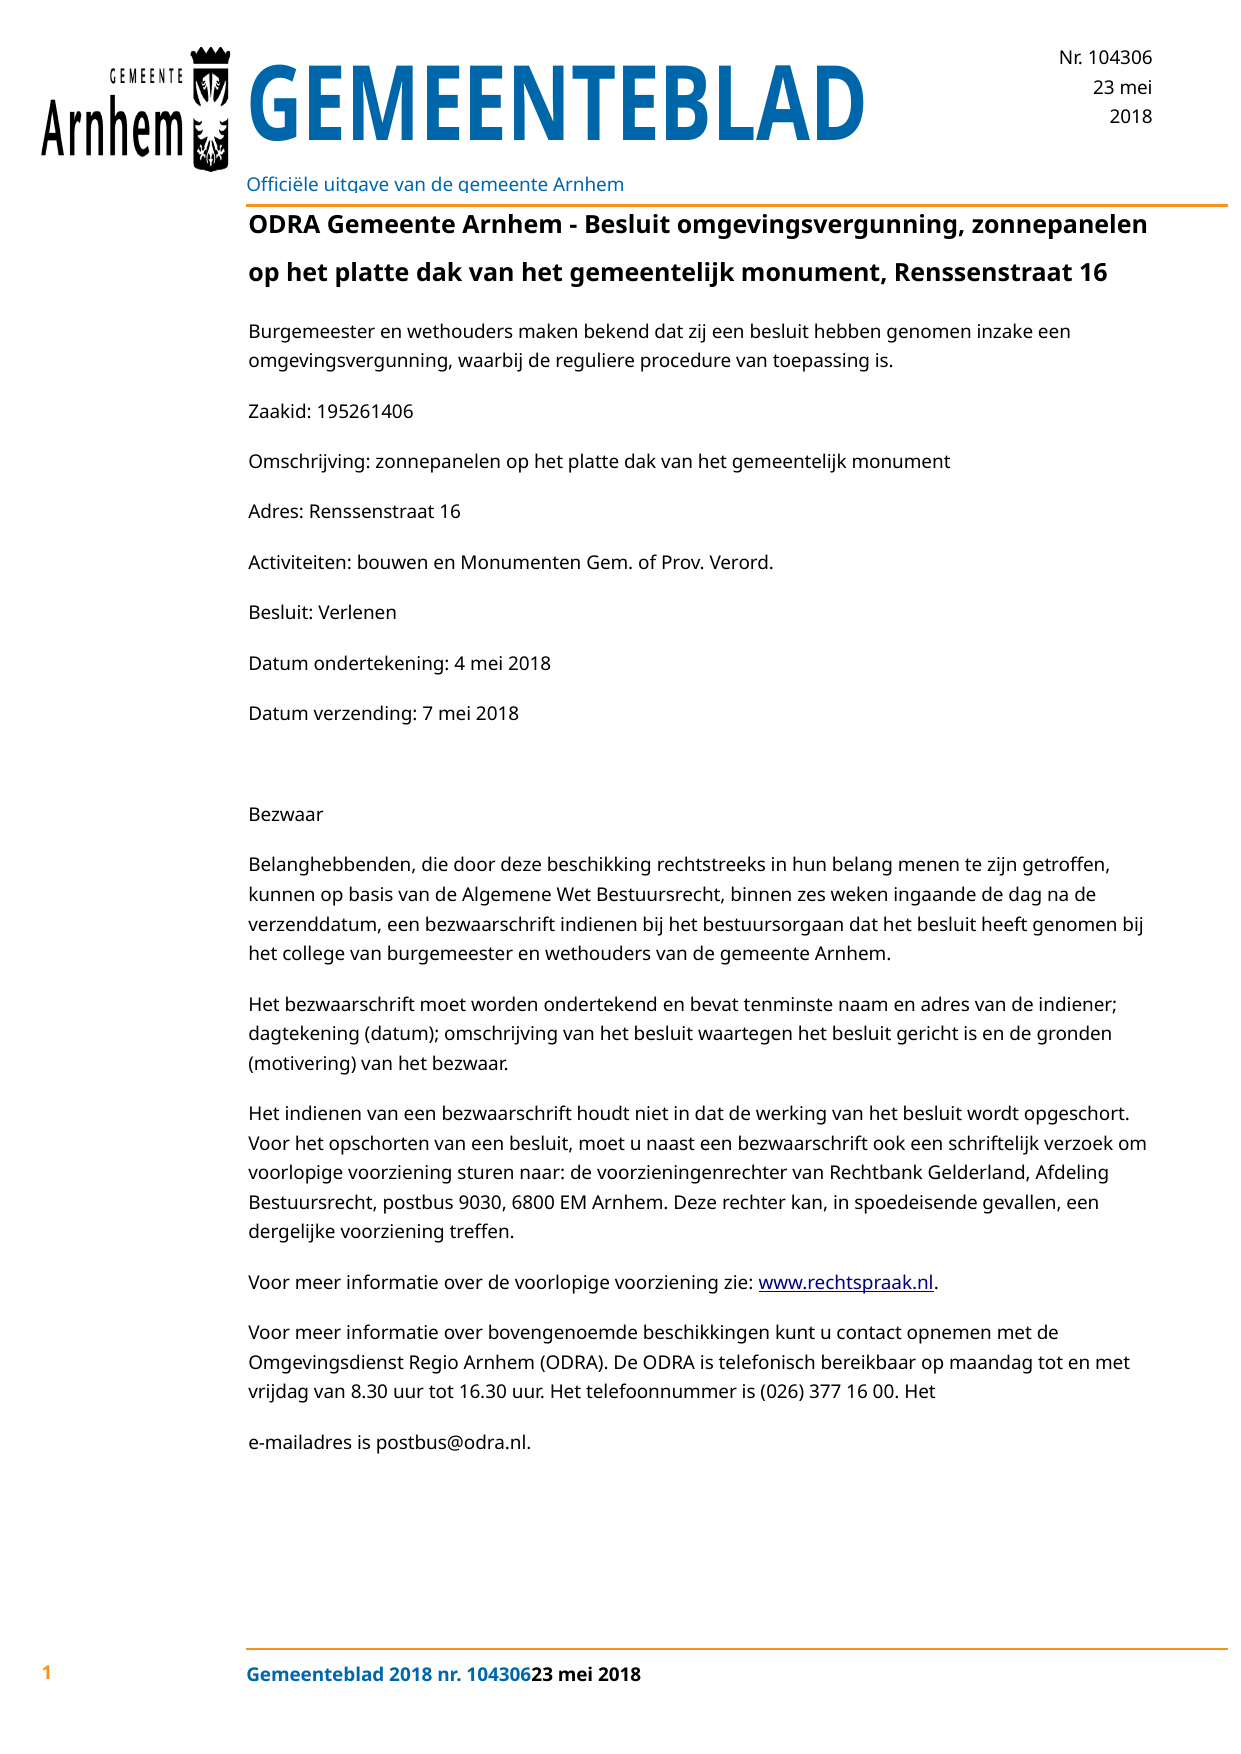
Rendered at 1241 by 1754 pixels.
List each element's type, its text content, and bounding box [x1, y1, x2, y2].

text Activiteiten: bouwen en Monumenten Gem. of Prov. Verord. [248, 549, 1152, 575]
text Het indienen van een bezwaarschrift houdt niet in dat de werking van het besluit wordt opgeschort. Voor het opschorten van een besluit, moet u naast een bezwaarschrift ook een schriftelijk verzoek om voorlopige voorziening sturen naar: de voorzieningenrechter van Rechtbank Gelderland, Afdeling Bestuursrecht, postbus 9030, 6800 EM Arnhem. Deze rechter kan, in spoedeisende gevallen, een dergelijke voorziening treffen. [248, 1100, 1152, 1244]
text Datum verzending: 7 mei 2018 [248, 700, 1152, 726]
text Voor meer informatie over de voorlopige voorziening zie: www.rechtspraak.nl. [248, 1269, 1152, 1295]
text Zaakid: 195261406 [248, 398, 1152, 424]
text e-mailadres is postbus@odra.nl. [248, 1429, 1152, 1455]
text Belanghebbenden, die door deze beschikking rechtstreeks in hun belang menen te zijn getroffen, kunnen op basis van de Algemene Wet Bestuursrecht, binnen zes weken ingaande de dag na de verzenddatum, een bezwaarschrift indienen bij het bestuursorgaan dat het besluit heeft genomen bij het college van burgemeester en wethouders van de gemeente Arnhem. [248, 852, 1152, 966]
text Besluit: Verlenen [248, 599, 1152, 625]
picture [41, 47, 231, 172]
text Omschrijving: zonnepanelen op het platte dak van het gemeentelijk monument [248, 448, 1152, 474]
text Voor meer informatie over bovengenoemde beschikkingen kunt u contact opnemen met de Omgevingsdienst Regio Arnhem (ODRA). De ODRA is telefonisch bereikbaar op maandag tot en met vrijdag van 8.30 uur tot 16.30 uur. Het telefoonnummer is (026) 377 16 00. Het [248, 1319, 1152, 1404]
text Burgemeester en wethouders maken bekend dat zij een besluit hebben genomen inzake een omgevingsvergunning, waarbij de reguliere procedure van toepassing is. [248, 318, 1152, 373]
text Datum ondertekening: 4 mei 2018 [248, 650, 1152, 676]
text ODRA Gemeente Arnhem - Besluit omgevingsvergunning, zonnepanelen op het platte dak van het gemeentelijk monument, Renssenstraat 16 [248, 207, 1152, 288]
text Het bezwaarschrift moet worden ondertekend en bevat tenminste naam en adres van de indiener; dagtekening (datum); omschrijving van het besluit waartegen het besluit gericht is en de gronden (motivering) van het bezwaar. [248, 991, 1152, 1076]
text Bezwaar [248, 801, 1152, 827]
text Adres: Renssenstraat 16 [248, 499, 1152, 524]
